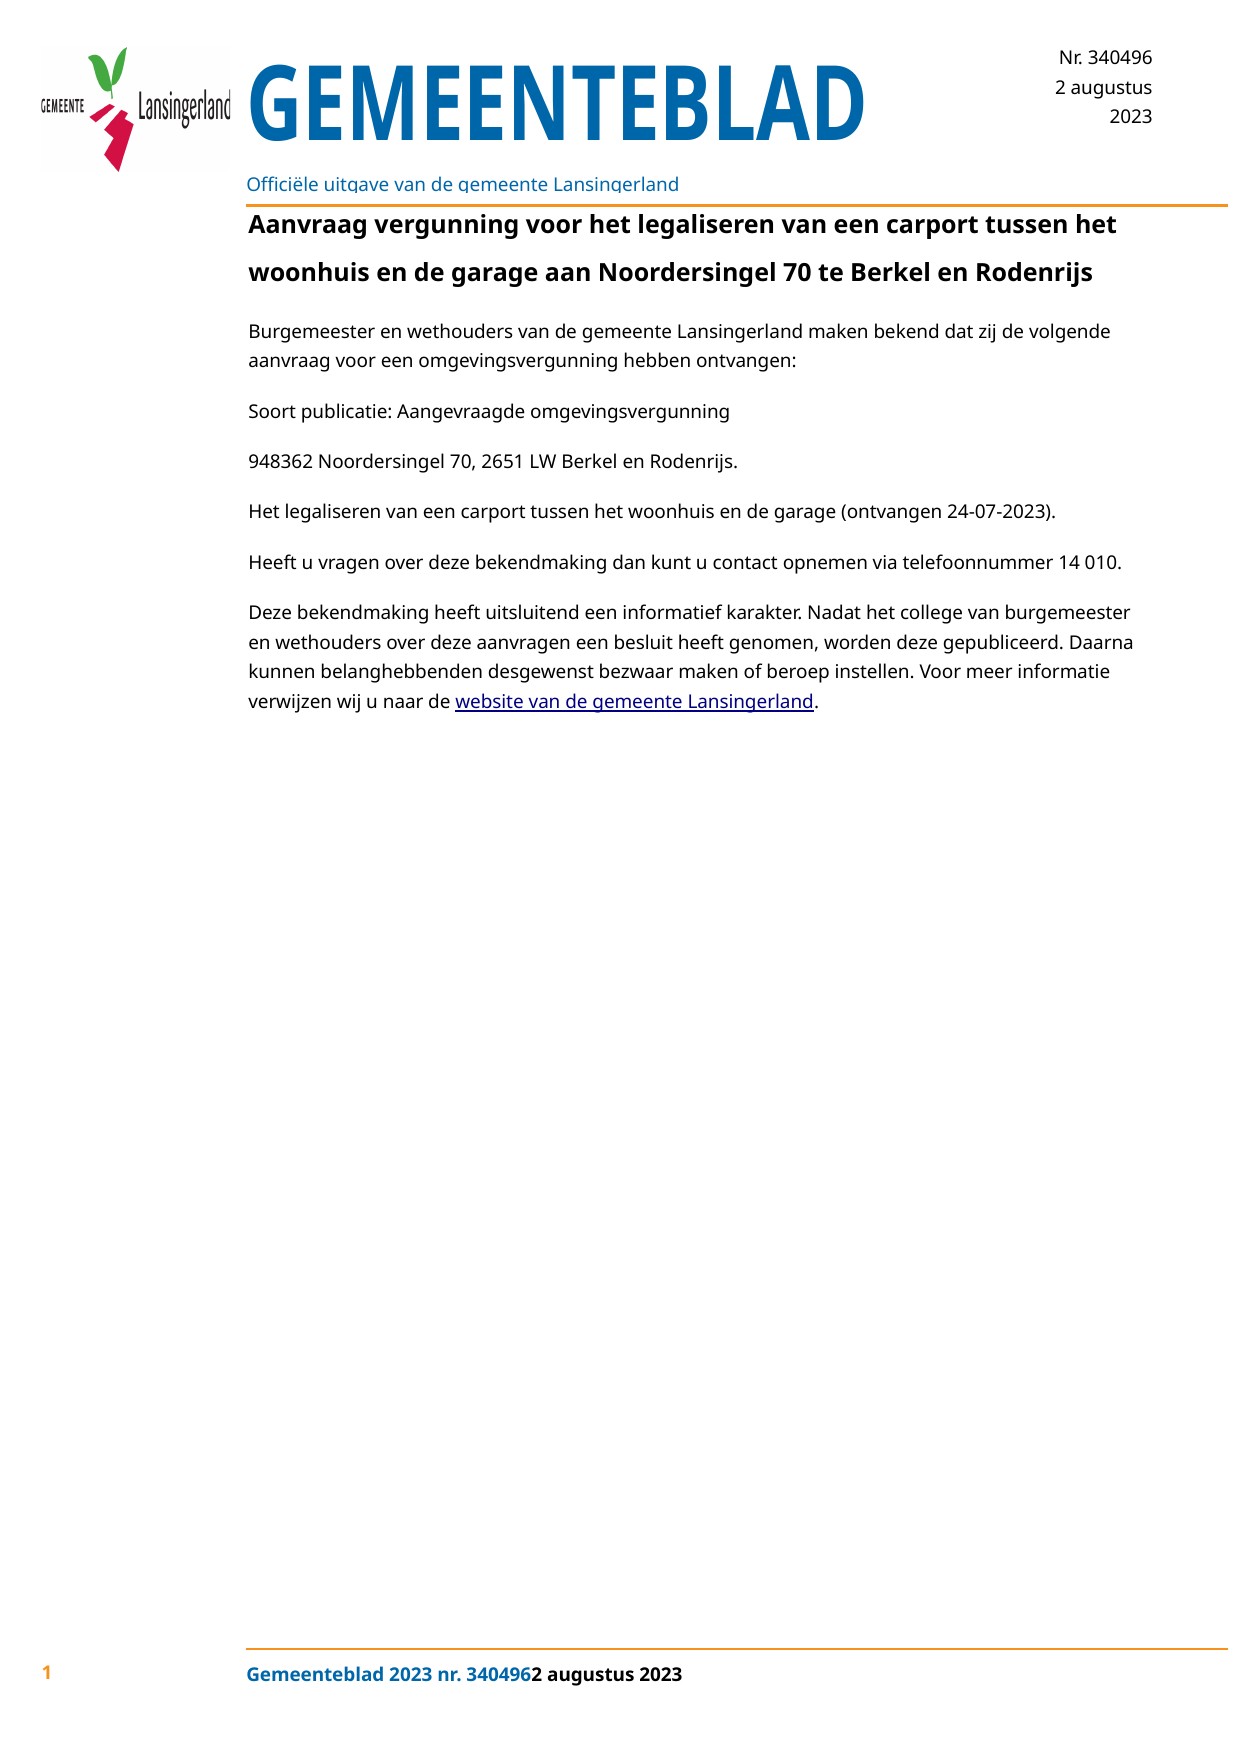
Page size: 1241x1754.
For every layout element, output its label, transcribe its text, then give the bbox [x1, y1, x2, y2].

text Burgemeester en wethouders van de gemeente Lansingerland maken bekend dat zij de volgende aanvraag voor een omgevingsvergunning hebben ontvangen: [248, 318, 1152, 373]
picture [41, 47, 231, 172]
text Aanvraag vergunning voor het legaliseren van een carport tussen het woonhuis en de garage aan Noordersingel 70 te Berkel en Rodenrijs [248, 207, 1152, 288]
text 948362 Noordersingel 70, 2651 LW Berkel en Rodenrijs. [248, 448, 1152, 474]
text Heeft u vragen over deze bekendmaking dan kunt u contact opnemen via telefoonnummer 14 010. [248, 549, 1152, 575]
text Deze bekendmaking heeft uitsluitend een informatief karakter. Nadat het college van burgemeester en wethouders over deze aanvragen een besluit heeft genomen, worden deze gepubliceerd. Daarna kunnen belanghebbenden desgewenst bezwaar maken of beroep instellen. Voor meer informatie verwijzen wij u naar de website van de gemeente Lansingerland. [248, 599, 1152, 714]
text Het legaliseren van een carport tussen het woonhuis en de garage (ontvangen 24-07-2023). [248, 499, 1152, 524]
text Soort publicatie: Aangevraagde omgevingsvergunning [248, 398, 1152, 424]
